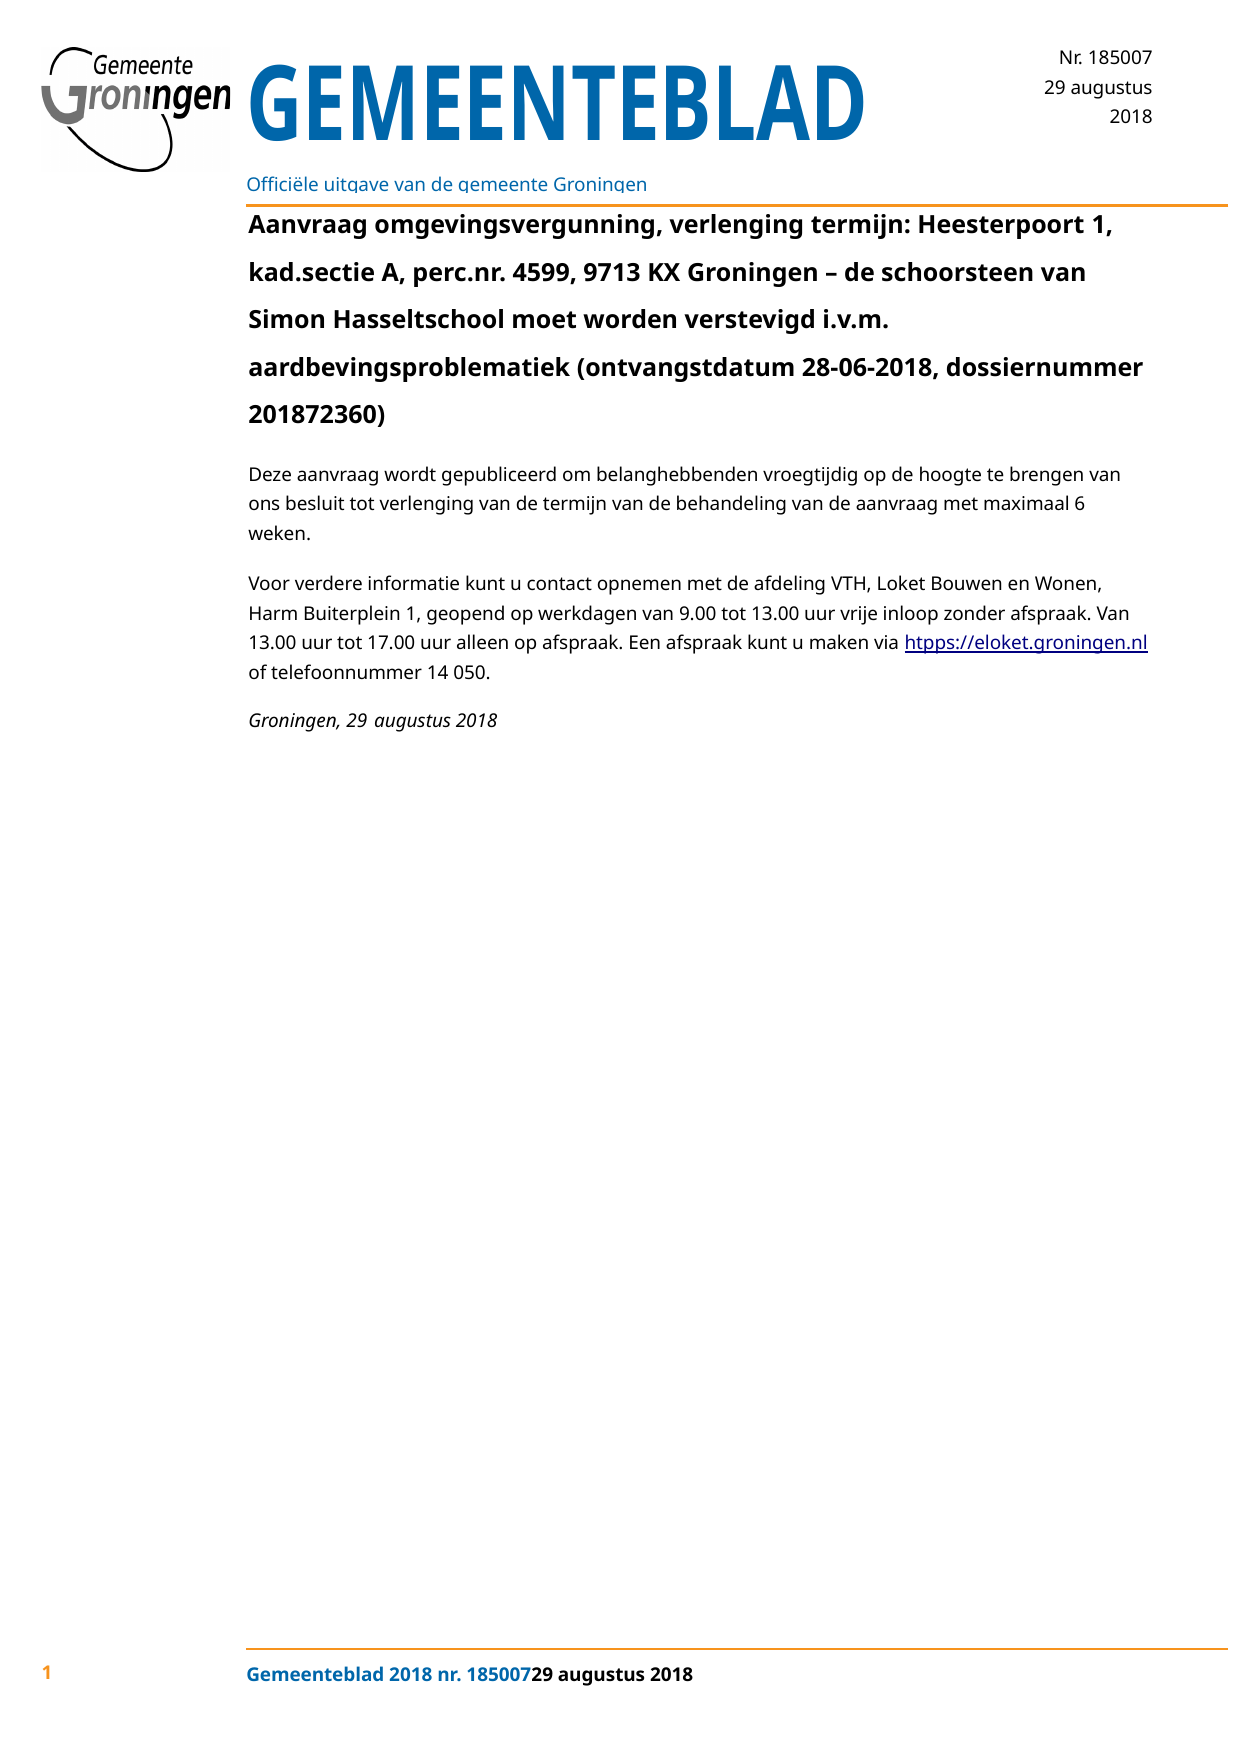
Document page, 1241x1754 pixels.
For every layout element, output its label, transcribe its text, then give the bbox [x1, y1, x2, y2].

text Groningen, 29 augustus 2018 [248, 707, 1152, 733]
text Deze aanvraag wordt gepubliceerd om belanghebbenden vroegtijdig op de hoogte te brengen van ons besluit tot verlenging van de termijn van de behandeling van de aanvraag met maximaal 6 weken. [248, 461, 1152, 546]
text Voor verdere informatie kunt u contact opnemen met de afdeling VTH, Loket Bouwen en Wonen, Harm Buiterplein 1, geopend op werkdagen van 9.00 tot 13.00 uur vrije inloop zonder afspraak. Van 13.00 uur tot 17.00 uur alleen op afspraak. Een afspraak kunt u maken via htpps://eloket.groningen.nl of telefoonnummer 14 050. [248, 570, 1152, 685]
text Aanvraag omgevingsvergunning, verlenging termijn: Heesterpoort 1, kad.sectie A, perc.nr. 4599, 9713 KX Groningen – de schoorsteen van Simon Hasseltschool moet worden verstevigd i.v.m. aardbevingsproblematiek (ontvangstdatum 28-06-2018, dossiernummer 201872360) [248, 207, 1152, 431]
picture [41, 47, 231, 172]
